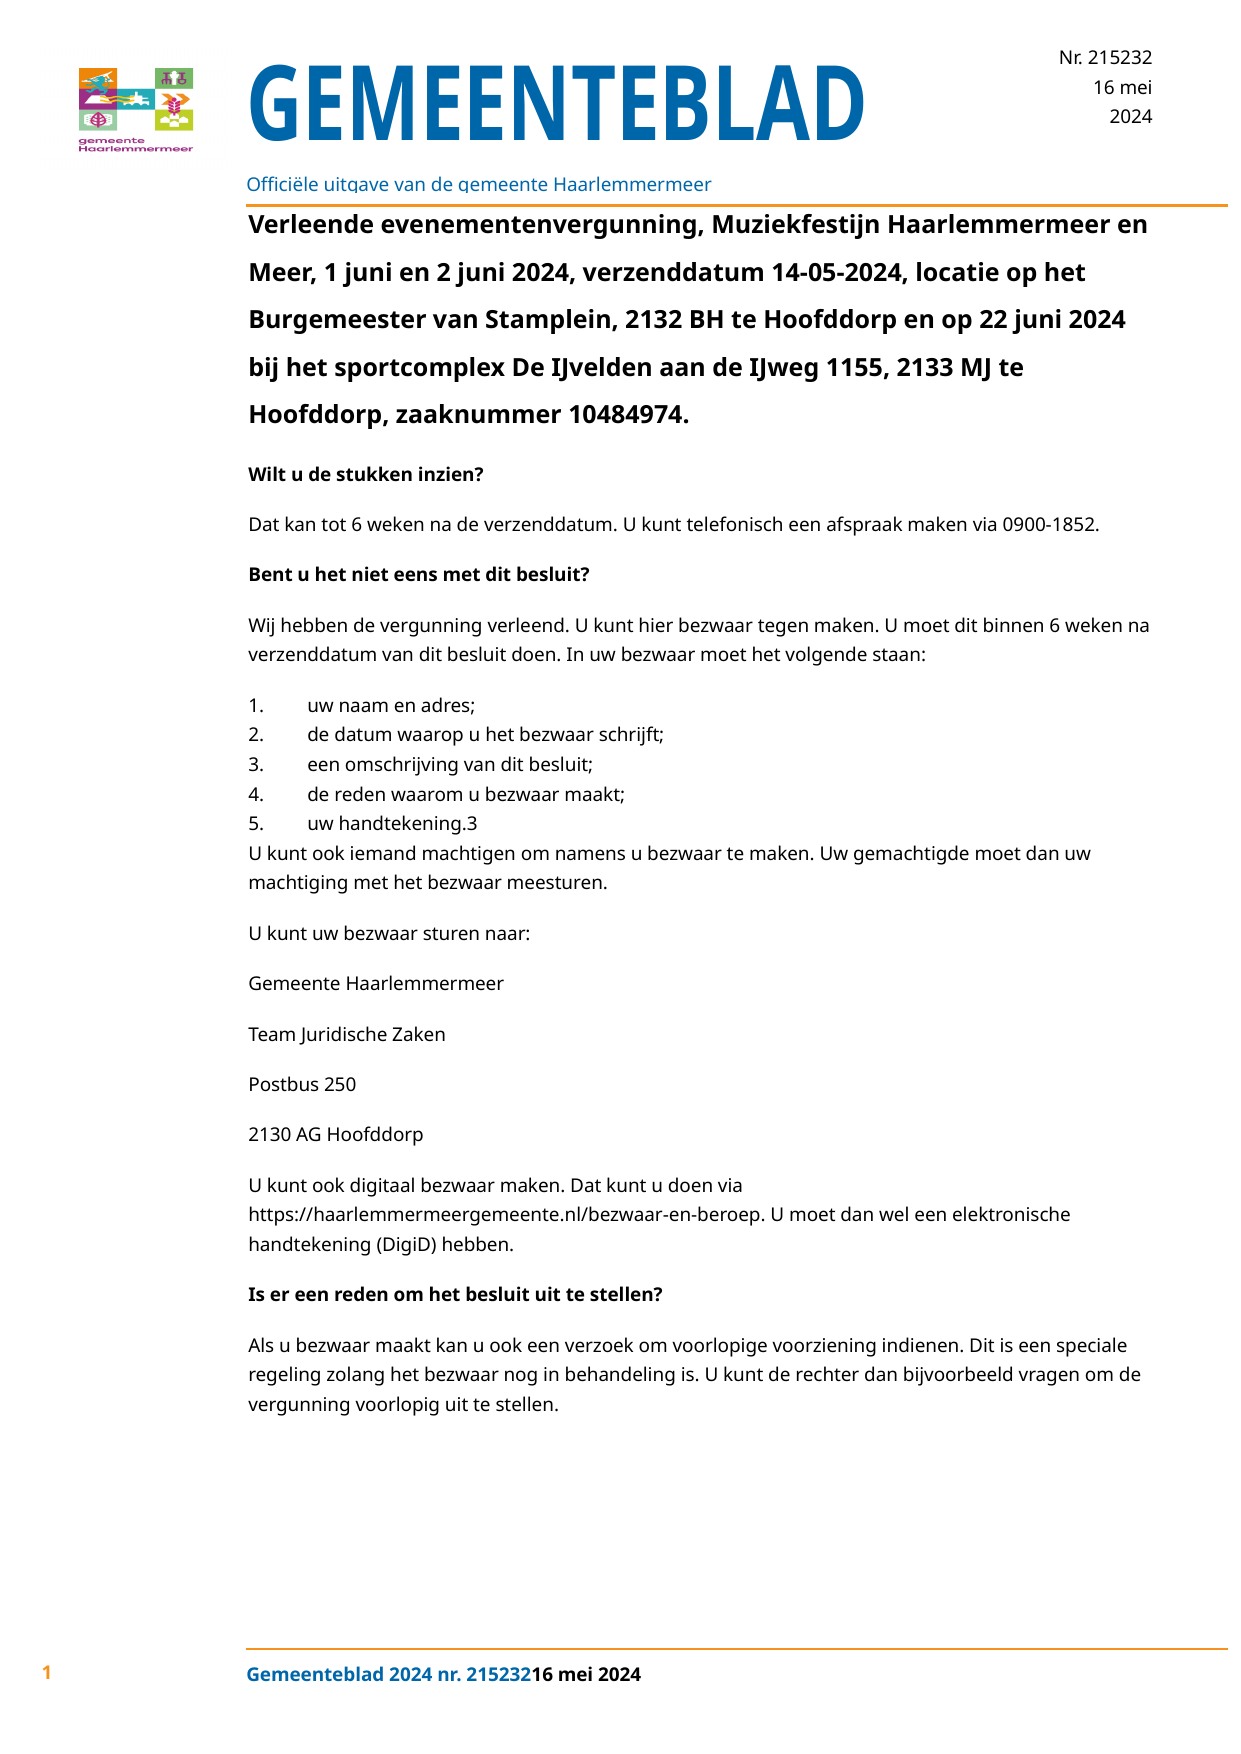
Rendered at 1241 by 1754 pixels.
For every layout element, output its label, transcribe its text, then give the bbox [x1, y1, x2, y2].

picture [41, 47, 231, 172]
text Postbus 250 [248, 1071, 1152, 1097]
list de reden waarom u bezwaar maakt; [248, 781, 1152, 806]
text Wij hebben de vergunning verleend. U kunt hier bezwaar tegen maken. U moet dit binnen 6 weken na verzenddatum van dit besluit doen. In uw bezwaar moet het volgende staan: [248, 612, 1152, 667]
list de datum waarop u het bezwaar schrijft; [248, 722, 1152, 747]
text 2130 AG Hoofddorp [248, 1122, 1152, 1147]
list uw naam en adres; [248, 692, 1152, 718]
text Dat kan tot 6 weken na de verzenddatum. U kunt telefonisch een afspraak maken via 0900-1852. [248, 511, 1152, 537]
text Team Juridische Zaken [248, 1021, 1152, 1046]
text U kunt uw bezwaar sturen naar: [248, 920, 1152, 946]
text U kunt ook digitaal bezwaar maken. Dat kunt u doen via https://haarlemmermeergemeente.nl/bezwaar-en-beroep. U moet dan wel een elektronische handtekening (DigiD) hebben. [248, 1172, 1152, 1257]
list uw handtekening.3 [248, 810, 1152, 836]
text Bent u het niet eens met dit besluit? [248, 562, 1152, 587]
text Wilt u de stukken inzien? [248, 461, 1152, 486]
text Gemeente Haarlemmermeer [248, 970, 1152, 996]
text U kunt ook iemand machtigen om namens u bezwaar te maken. Uw gemachtigde moet dan uw machtiging met het bezwaar meesturen. [248, 840, 1152, 895]
text Als u bezwaar maakt kan u ook een verzoek om voorlopige voorziening indienen. Dit is een speciale regeling zolang het bezwaar nog in behandeling is. U kunt de rechter dan bijvoorbeeld vragen om de vergunning voorlopig uit te stellen. [248, 1332, 1152, 1417]
text Verleende evenementenvergunning, Muziekfestijn Haarlemmermeer en Meer, 1 juni en 2 juni 2024, verzenddatum 14-05-2024, locatie op het Burgemeester van Stamplein, 2132 BH te Hoofddorp en op 22 juni 2024 bij het sportcomplex De IJvelden aan de IJweg 1155, 2133 MJ te Hoofddorp, zaaknummer 10484974. [248, 207, 1152, 431]
text Is er een reden om het besluit uit te stellen? [248, 1282, 1152, 1307]
list een omschrijving van dit besluit; [248, 751, 1152, 777]
